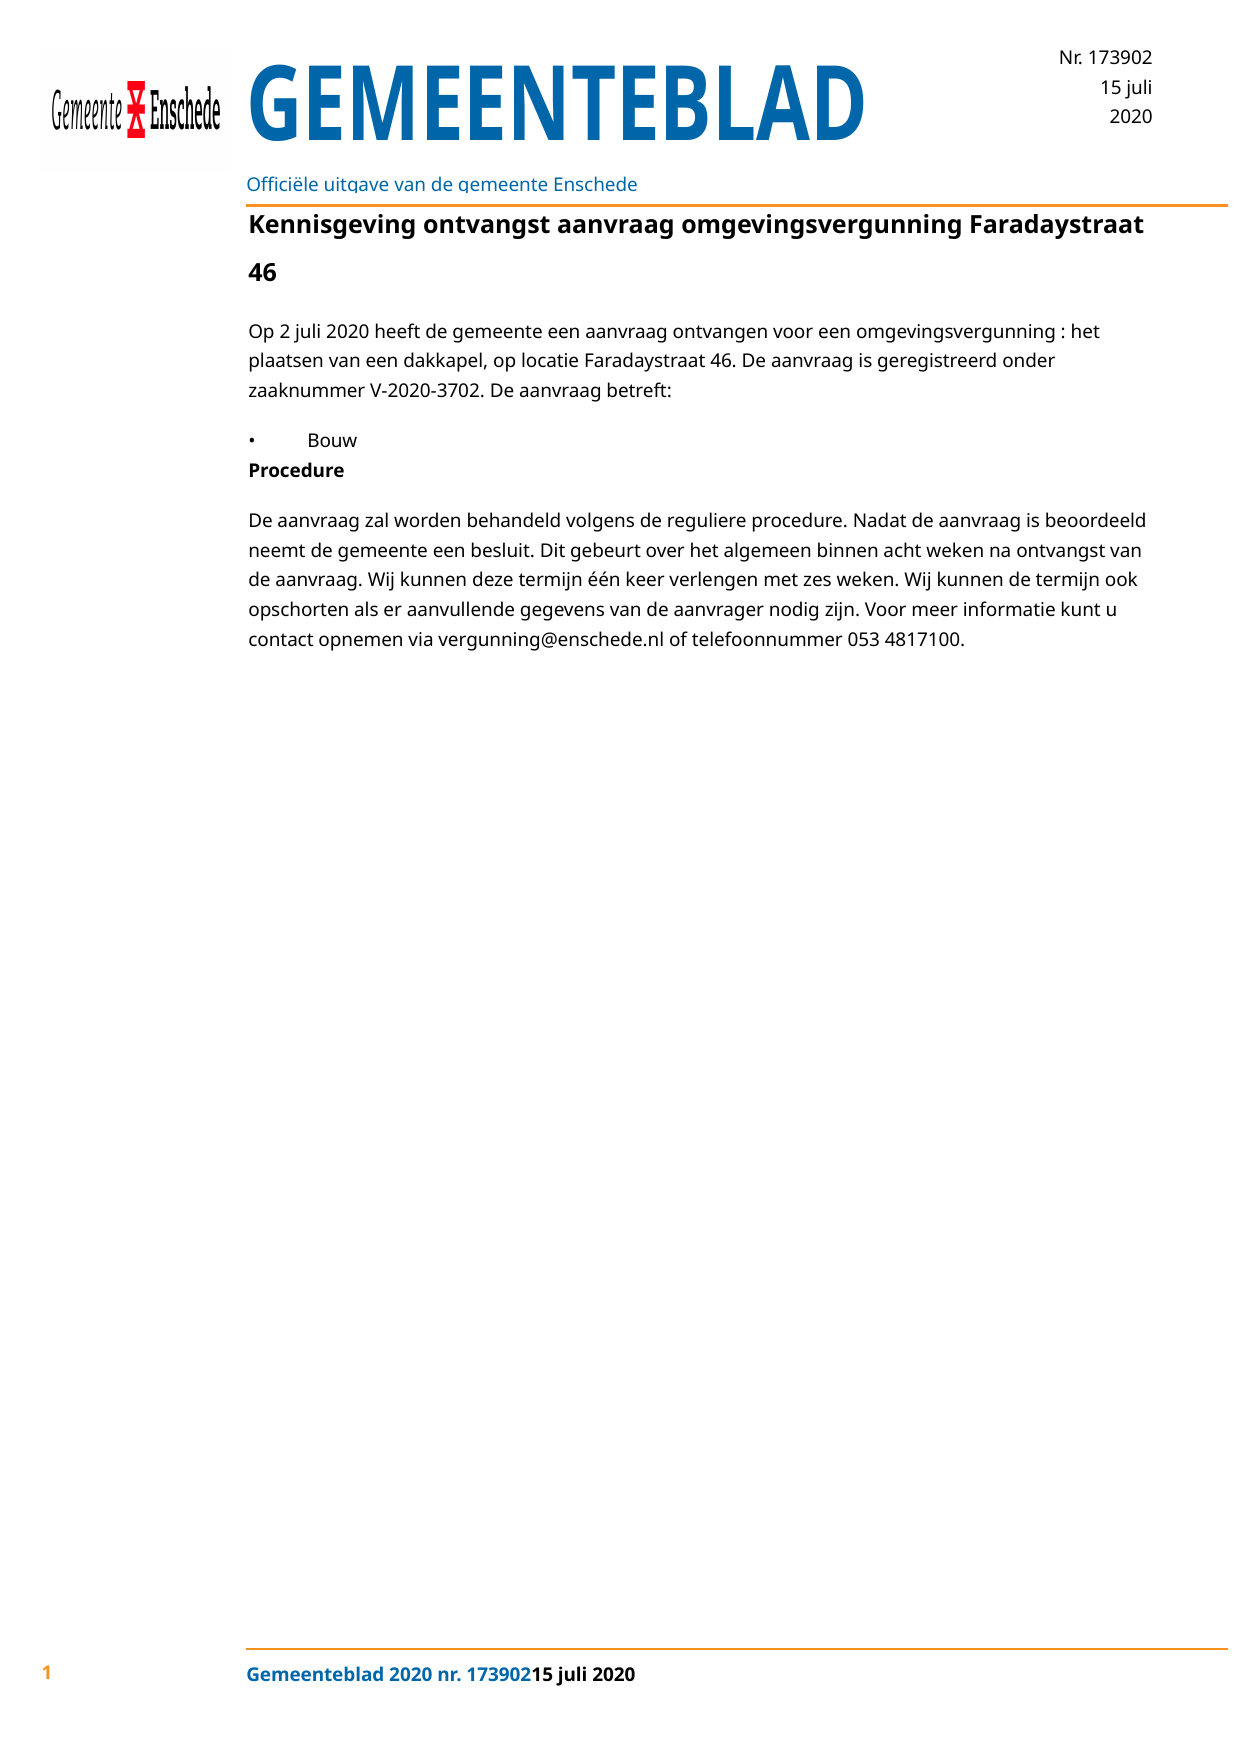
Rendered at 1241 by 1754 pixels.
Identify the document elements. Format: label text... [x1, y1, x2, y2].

text Procedure [248, 457, 1152, 483]
text De aanvraag zal worden behandeld volgens de reguliere procedure. Nadat de aanvraag is beoordeeld neemt de gemeente een besluit. Dit gebeurt over het algemeen binnen acht weken na ontvangst van de aanvraag. Wij kunnen deze termijn één keer verlengen met zes weken. Wij kunnen de termijn ook opschorten als er aanvullende gegevens van de aanvrager nodig zijn. Voor meer informatie kunt u contact opnemen via vergunning@enschede.nl of telefoonnummer 053 4817100. [248, 507, 1152, 652]
text Kennisgeving ontvangst aanvraag omgevingsvergunning Faradaystraat 46 [248, 207, 1152, 288]
text Op 2 juli 2020 heeft de gemeente een aanvraag ontvangen voor een omgevingsvergunning : het plaatsen van een dakkapel, op locatie Faradaystraat 46. De aanvraag is geregistreerd onder zaaknummer V-2020-3702. De aanvraag betreft: [248, 318, 1152, 403]
list Bouw [248, 427, 1152, 453]
picture [41, 47, 231, 172]
